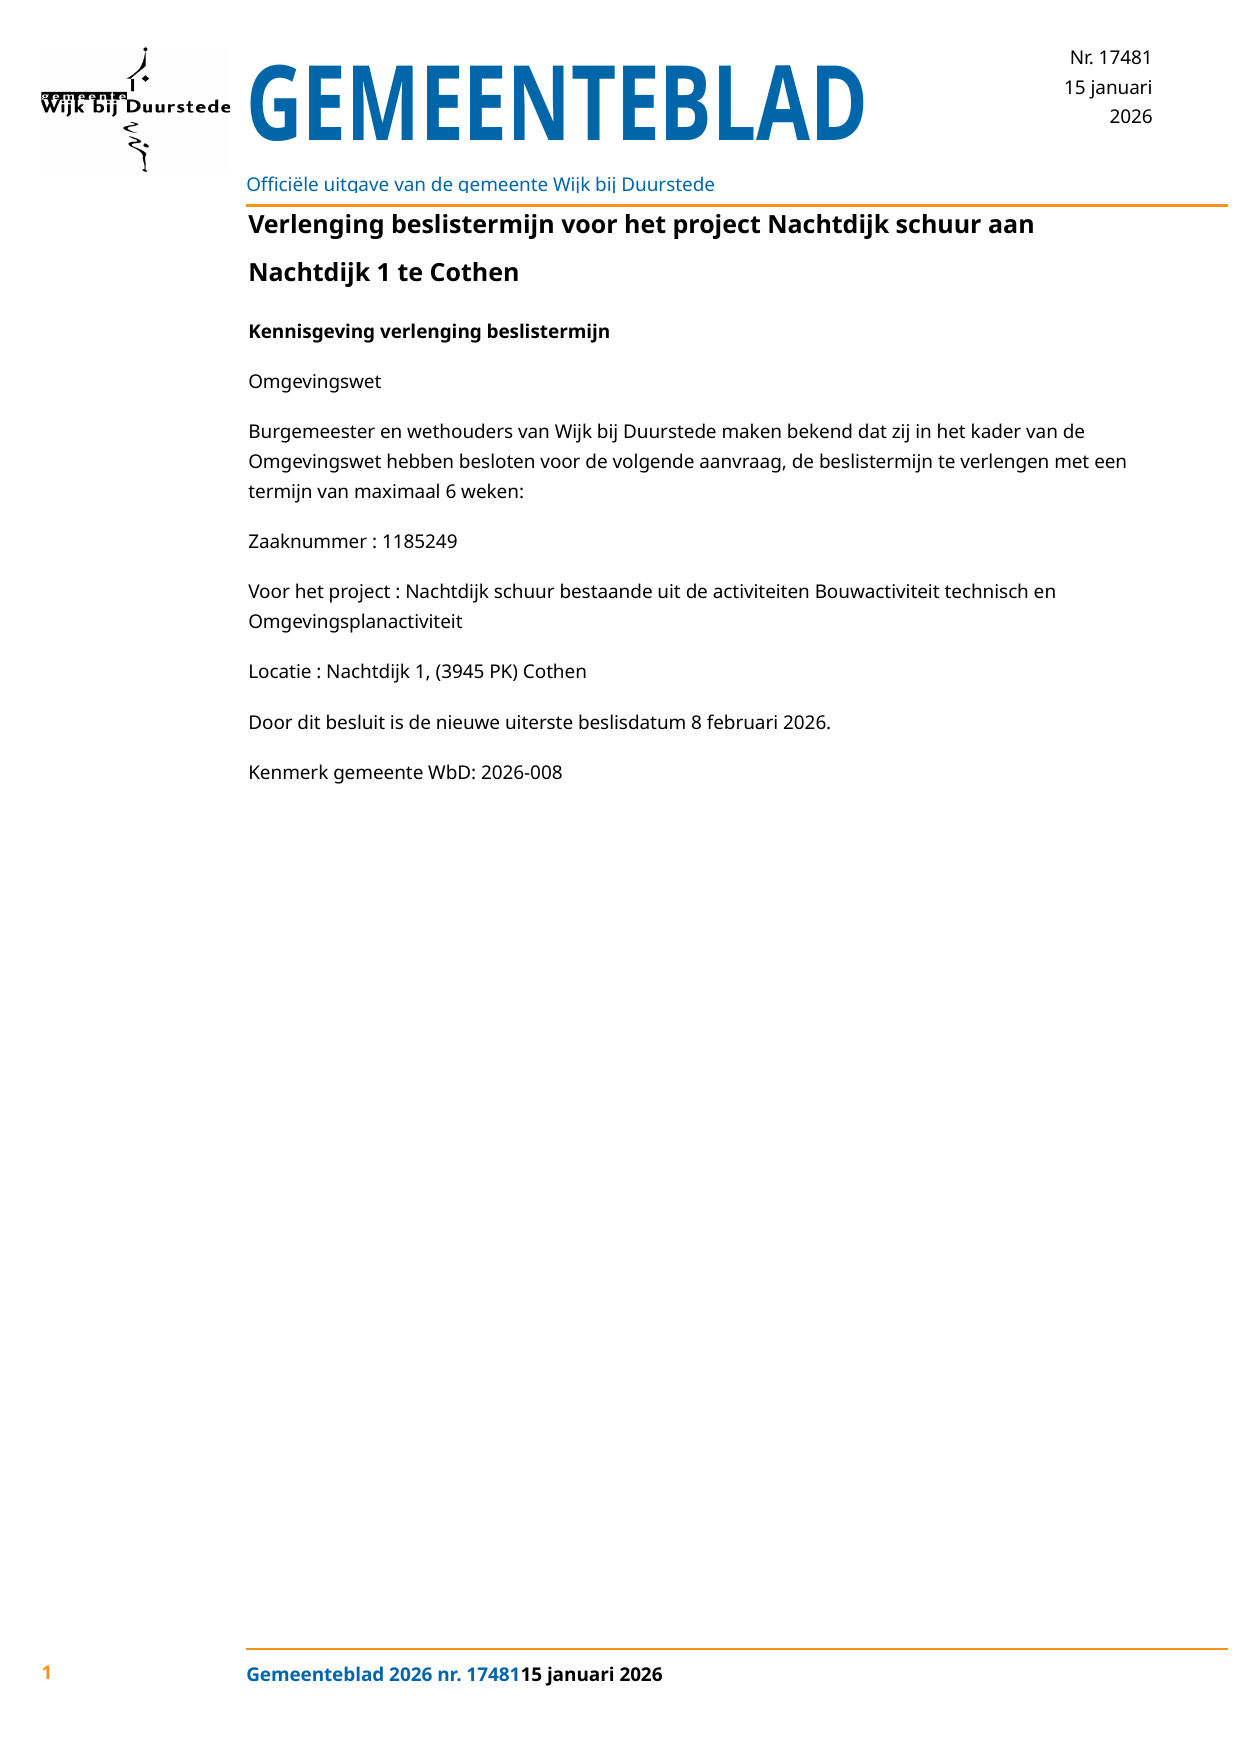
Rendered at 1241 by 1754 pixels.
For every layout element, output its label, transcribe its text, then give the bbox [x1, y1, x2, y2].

text Verlenging beslistermijn voor het project Nachtdijk schuur aan Nachtdijk 1 te Cothen [248, 207, 1152, 288]
text Kenmerk gemeente WbD: 2026-008 [248, 759, 1152, 785]
text Voor het project : Nachtdijk schuur bestaande uit de activiteiten Bouwactiviteit technisch en Omgevingsplanactiviteit [248, 579, 1152, 634]
picture [41, 47, 231, 172]
text Kennisgeving verlenging beslistermijn [248, 318, 1152, 344]
text Zaaknummer : 1185249 [248, 528, 1152, 554]
text Omgevingswet [248, 368, 1152, 394]
text Burgemeester en wethouders van Wijk bij Duurstede maken bekend dat zij in het kader van de Omgevingswet hebben besloten voor de volgende aanvraag, de beslistermijn te verlengen met een termijn van maximaal 6 weken: [248, 419, 1152, 504]
text Locatie : Nachtdijk 1, (3945 PK) Cothen [248, 659, 1152, 684]
text Door dit besluit is de nieuwe uiterste beslisdatum 8 februari 2026. [248, 709, 1152, 735]
